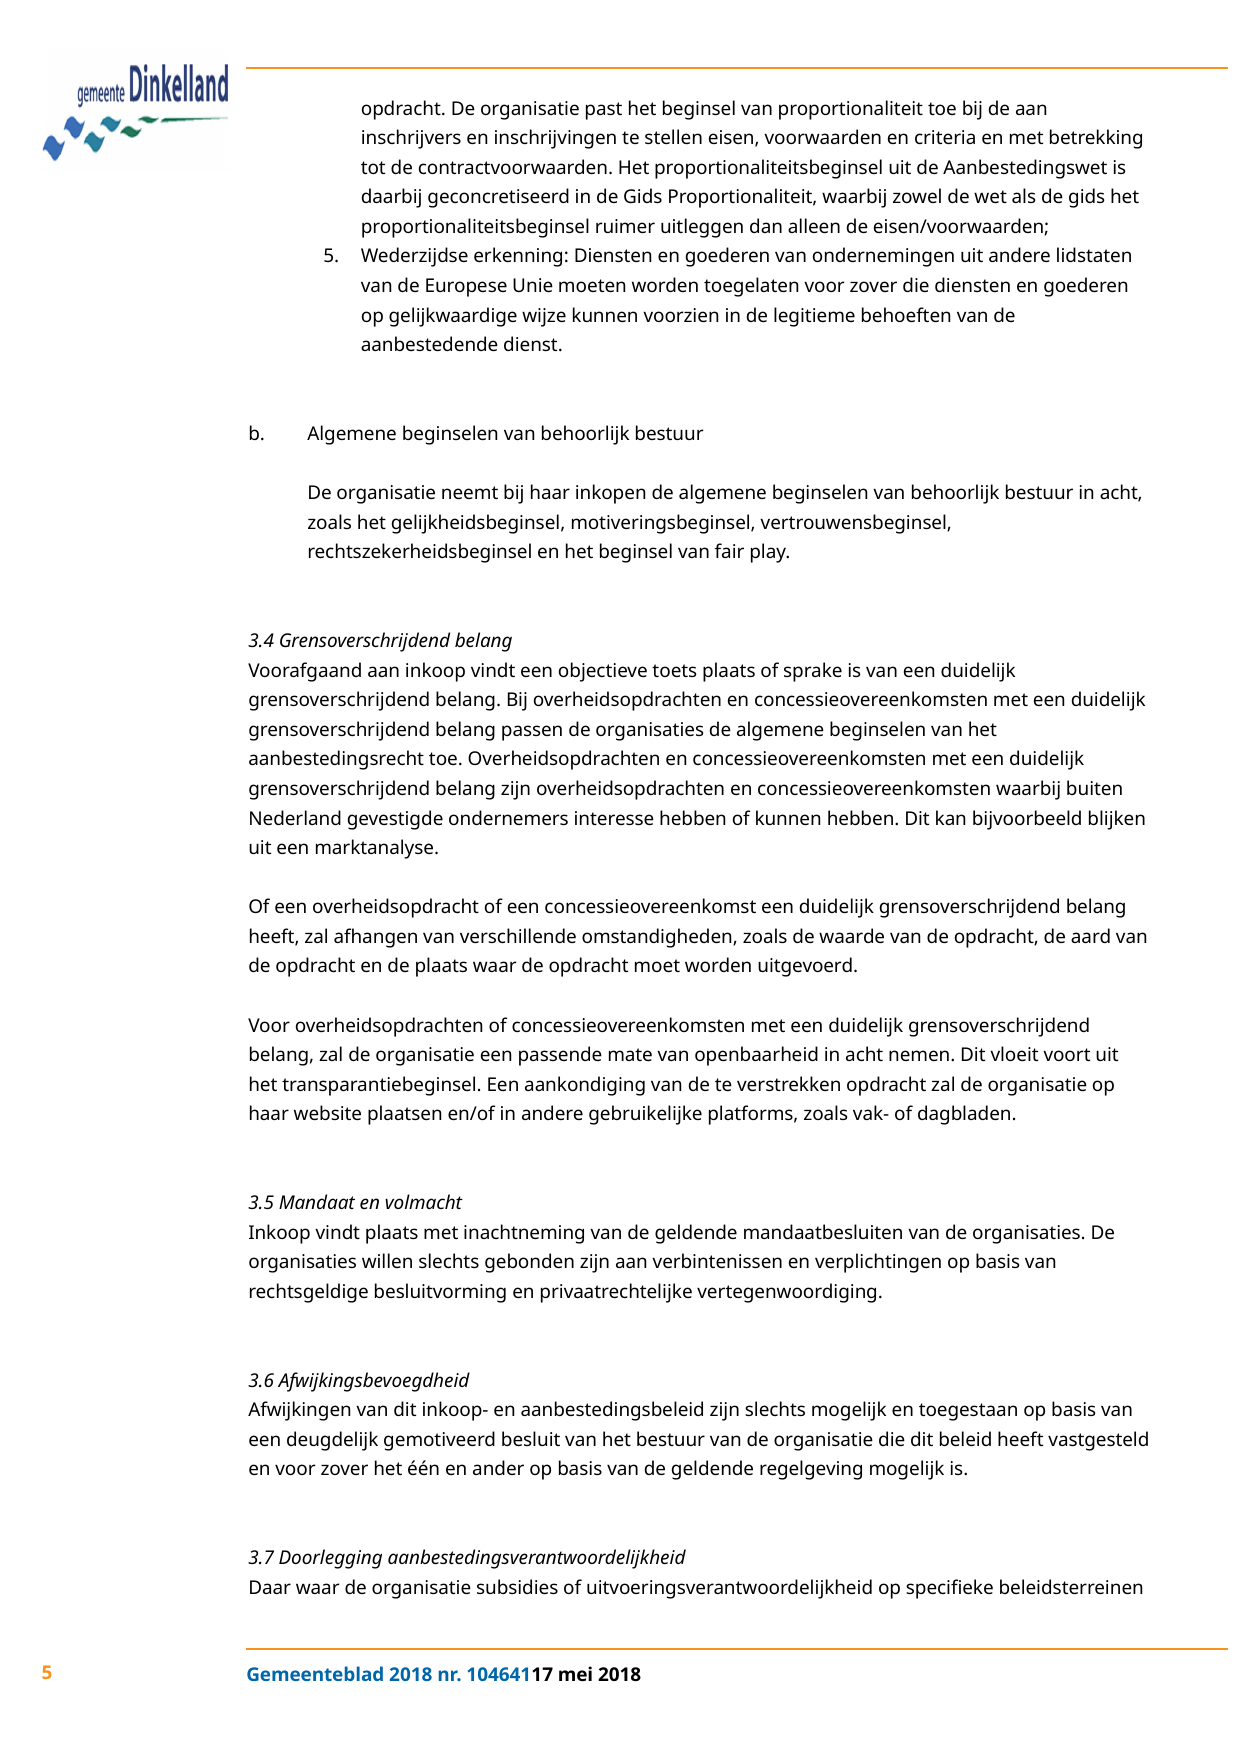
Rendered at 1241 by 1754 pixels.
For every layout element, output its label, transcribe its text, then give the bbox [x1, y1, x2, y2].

text 3.5 Mandaat en volmacht [248, 1189, 1152, 1215]
text Inkoop vindt plaats met inachtneming van de geldende mandaatbesluiten van de organisaties. De organisaties willen slechts gebonden zijn aan verbintenissen en verplichtingen op basis van rechtsgeldige besluitvorming en privaatrechtelijke vertegenwoordiging. [248, 1219, 1152, 1304]
picture [41, 47, 231, 172]
text Of een overheidsopdracht of een concessieovereenkomst een duidelijk grensoverschrijdend belang heeft, zal afhangen van verschillende omstandigheden, zoals de waarde van de opdracht, de aard van de opdracht en de plaats waar de opdracht moet worden uitgevoerd. [248, 893, 1152, 978]
text Afwijkingen van dit inkoop- en aanbestedingsbeleid zijn slechts mogelijk en toegestaan op basis van een deugdelijk gemotiveerd besluit van het bestuur van de organisatie die dit beleid heeft vastgesteld en voor zover het één en ander op basis van de geldende regelgeving mogelijk is. [248, 1396, 1152, 1481]
text 3.4 Grensoverschrijdend belang [248, 627, 1152, 653]
text Daar waar de organisatie subsidies of uitvoeringsverantwoordelijkheid op specifieke beleidsterreinen [248, 1574, 1152, 1600]
text Voor overheidsopdrachten of concessieovereenkomsten met een duidelijk grensoverschrijdend belang, zal de organisatie een passende mate van openbaarheid in acht nemen. Dit vloeit voort uit het transparantiebeginsel. Een aankondiging van de te verstrekken opdracht zal de organisatie op haar website plaatsen en/of in andere gebruikelijke platforms, zoals vak- of dagbladen. [248, 1012, 1152, 1126]
list De organisatie neemt bij haar inkopen de algemene beginselen van behoorlijk bestuur in acht, zoals het gelijkheidsbeginsel, motiveringsbeginsel, vertrouwensbeginsel, rechtszekerheidsbeginsel en het beginsel van fair play. [248, 479, 1152, 564]
list opdracht. De organisatie past het beginsel van proportionaliteit toe bij de aan inschrijvers en inschrijvingen te stellen eisen, voorwaarden en criteria en met betrekking tot de contractvoorwaarden. Het proportionaliteitsbeginsel uit de Aanbestedingswet is daarbij geconcretiseerd in de Gids Proportionaliteit, waarbij zowel de wet als de gids het proportionaliteitsbeginsel ruimer uitleggen dan alleen de eisen/voorwaarden; [323, 95, 1152, 239]
list Algemene beginselen van behoorlijk bestuur [248, 420, 1152, 446]
list Wederzijdse erkenning: Diensten en goederen van ondernemingen uit andere lidstaten van de Europese Unie moeten worden toegelaten voor zover die diensten en goederen op gelijkwaardige wijze kunnen voorzien in de legitieme behoeften van de aanbestedende dienst. [323, 243, 1152, 357]
text 3.7 Doorlegging aanbestedingsverantwoordelijkheid [248, 1544, 1152, 1570]
text 3.6 Afwijkingsbevoegdheid [248, 1367, 1152, 1393]
text Voorafgaand aan inkoop vindt een objectieve toets plaats of sprake is van een duidelijk grensoverschrijdend belang. Bij overheidsopdrachten en concessieovereenkomsten met een duidelijk grensoverschrijdend belang passen de organisaties de algemene beginselen van het aanbestedingsrecht toe. Overheidsopdrachten en concessieovereenkomsten met een duidelijk grensoverschrijdend belang zijn overheidsopdrachten en concessieovereenkomsten waarbij buiten Nederland gevestigde ondernemers interesse hebben of kunnen hebben. Dit kan bijvoorbeeld blijken uit een marktanalyse. [248, 657, 1152, 860]
